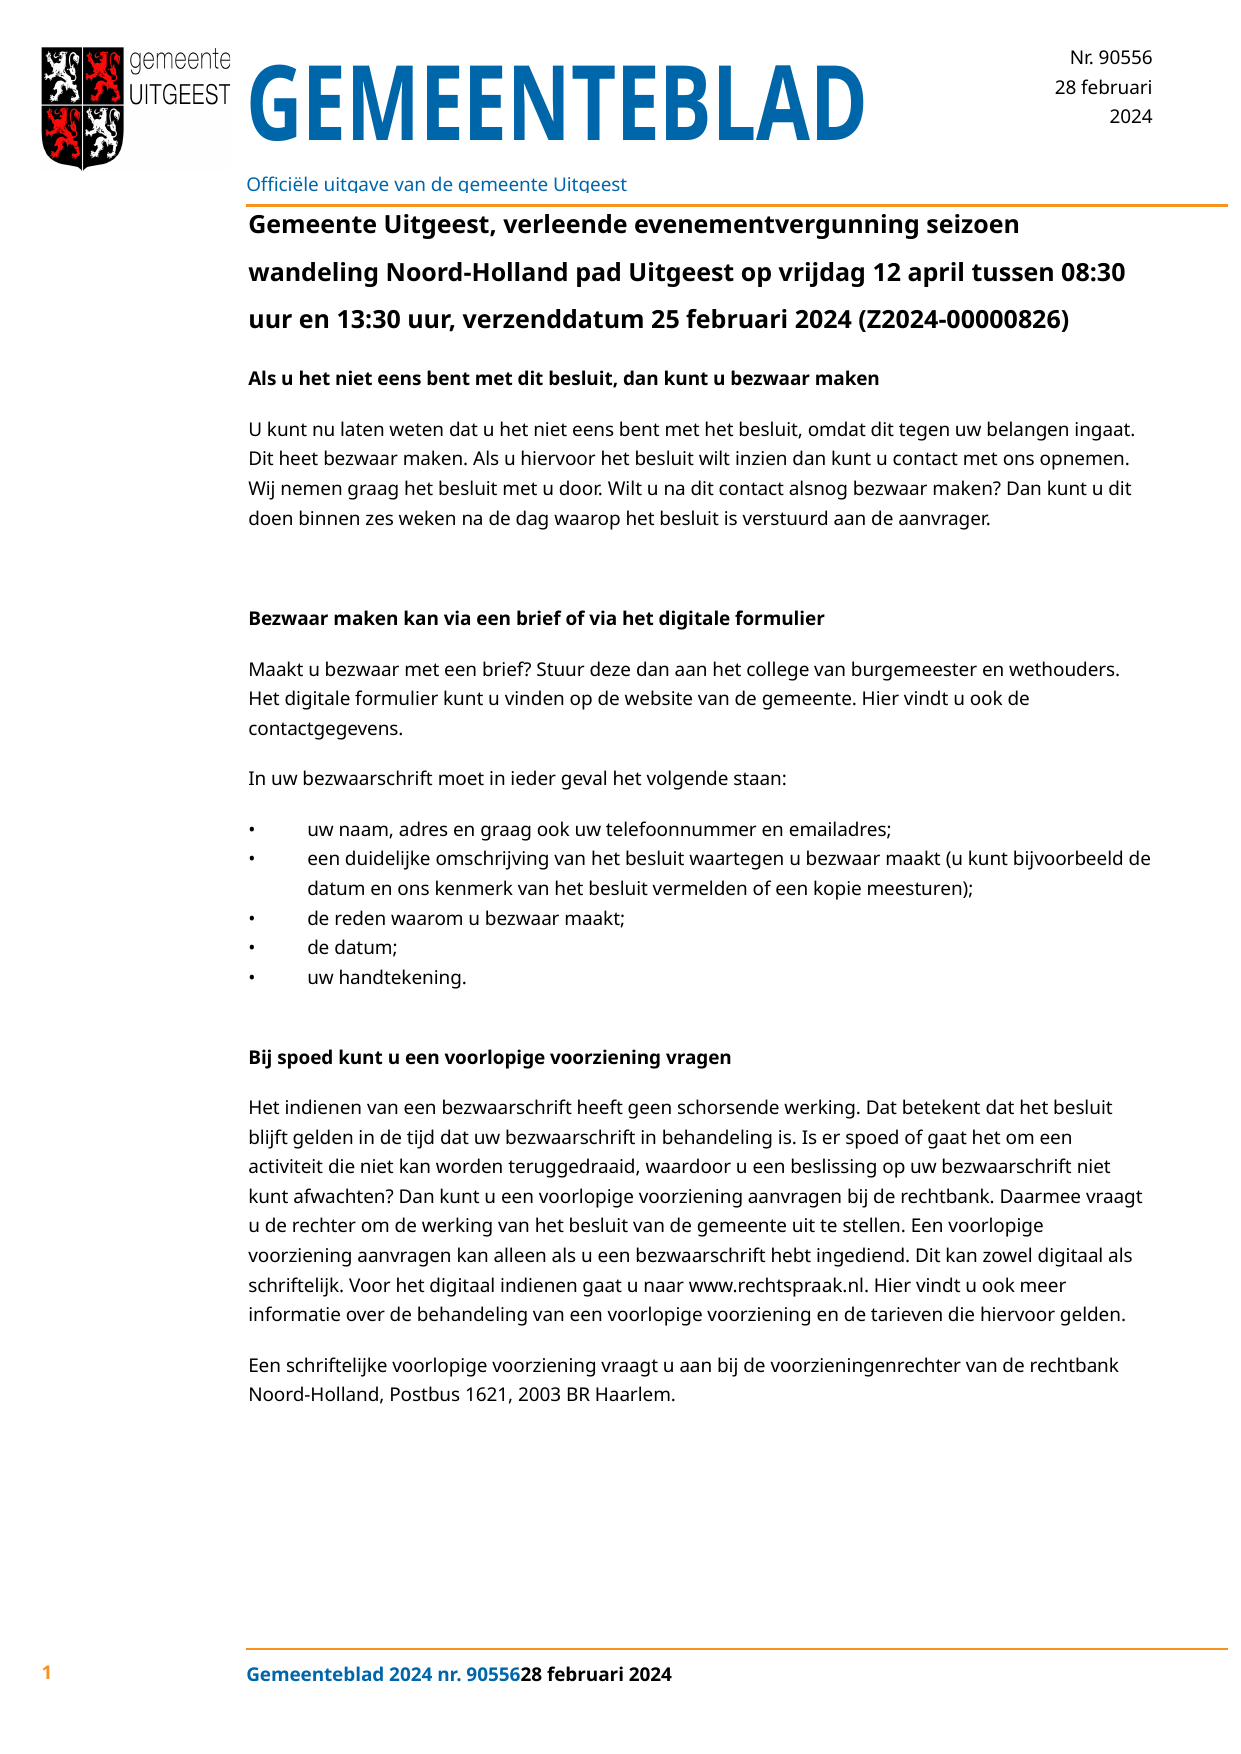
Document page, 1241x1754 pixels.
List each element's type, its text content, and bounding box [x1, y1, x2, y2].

text Maakt u bezwaar met een brief? Stuur deze dan aan het college van burgemeester en wethouders. Het digitale formulier kunt u vinden op de website van de gemeente. Hier vindt u ook de contactgegevens. [248, 656, 1152, 741]
text Het indienen van een bezwaarschrift heeft geen schorsende werking. Dat betekent dat het besluit blijft gelden in de tijd dat uw bezwaarschrift in behandeling is. Is er spoed of gaat het om een activiteit die niet kan worden teruggedraaid, waardoor u een beslissing op uw bezwaarschrift niet kunt afwachten? Dan kunt u een voorlopige voorziening aanvragen bij de rechtbank. Daarmee vraagt u de rechter om de werking van het besluit van de gemeente uit te stellen. Een voorlopige voorziening aanvragen kan alleen als u een bezwaarschrift hebt ingediend. Dit kan zowel digitaal als schriftelijk. Voor het digitaal indienen gaat u naar www.rechtspraak.nl. Hier vindt u ook meer informatie over de behandeling van een voorlopige voorziening en de tarieven die hiervoor gelden. [248, 1094, 1152, 1327]
list een duidelijke omschrijving van het besluit waartegen u bezwaar maakt (u kunt bijvoorbeeld de datum en ons kenmerk van het besluit vermelden of een kopie meesturen); [248, 846, 1152, 901]
list de datum; [248, 934, 1152, 960]
text In uw bezwaarschrift moet in ieder geval het volgende staan: [248, 766, 1152, 791]
text Als u het niet eens bent met dit besluit, dan kunt u bezwaar maken [248, 366, 1152, 391]
picture [41, 47, 231, 172]
list uw naam, adres en graag ook uw telefoonnummer en emailadres; [248, 816, 1152, 842]
list uw handtekening. [248, 964, 1152, 989]
text Bij spoed kunt u een voorlopige voorziening vragen [248, 1044, 1152, 1069]
text Een schriftelijke voorlopige voorziening vraagt u aan bij de voorzieningenrechter van de rechtbank Noord-Holland, Postbus 1621, 2003 BR Haarlem. [248, 1352, 1152, 1407]
text U kunt nu laten weten dat u het niet eens bent met het besluit, omdat dit tegen uw belangen ingaat. Dit heet bezwaar maken. Als u hiervoor het besluit wilt inzien dan kunt u contact met ons opnemen. Wij nemen graag het besluit met u door. Wilt u na dit contact alsnog bezwaar maken? Dan kunt u dit doen binnen zes weken na de dag waarop het besluit is verstuurd aan de aanvrager. [248, 416, 1152, 530]
list de reden waarom u bezwaar maakt; [248, 905, 1152, 930]
text Gemeente Uitgeest, verleende evenementvergunning seizoen wandeling Noord-Holland pad Uitgeest op vrijdag 12 april tussen 08:30 uur en 13:30 uur, verzenddatum 25 februari 2024 (Z2024-00000826) [248, 207, 1152, 336]
text Bezwaar maken kan via een brief of via het digitale formulier [248, 606, 1152, 631]
